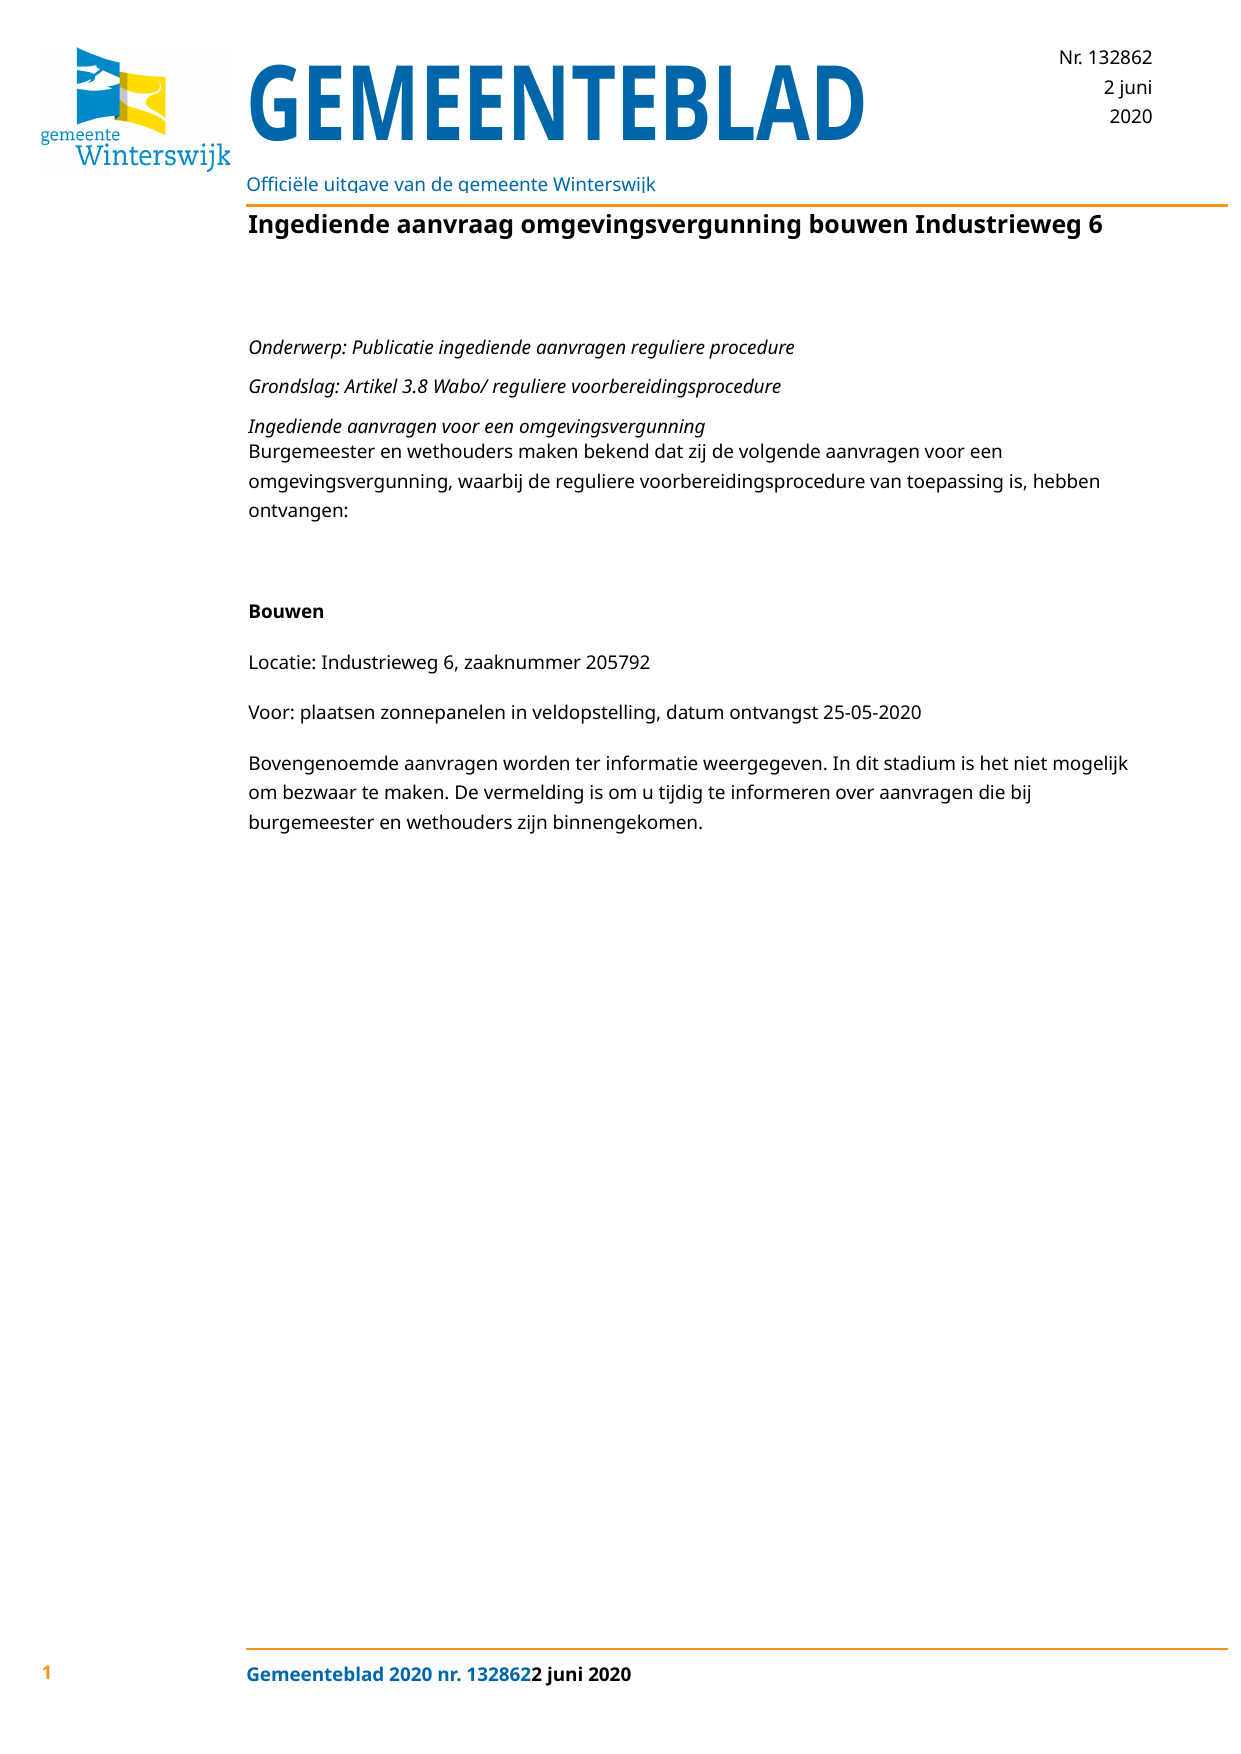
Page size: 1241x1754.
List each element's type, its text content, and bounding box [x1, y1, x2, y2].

picture [225, 153, 231, 162]
text Onderwerp: Publicatie ingediende aanvragen reguliere procedure [248, 334, 1152, 360]
text Ingediende aanvragen voor een omgevingsvergunning [248, 413, 1152, 438]
text Ingediende aanvraag omgevingsvergunning bouwen Industrieweg 6 [248, 207, 1152, 241]
text Locatie: Industrieweg 6, zaaknummer 205792 [248, 649, 1152, 675]
text Voor: plaatsen zonnepanelen in veldopstelling, datum ontvangst 25-05-2020 [248, 699, 1152, 725]
text Bouwen [248, 598, 1152, 624]
picture [41, 47, 231, 172]
text Bovengenoemde aanvragen worden ter informatie weergegeven. In dit stadium is het niet mogelijk om bezwaar te maken. De vermelding is om u tijdig te informeren over aanvragen die bij burgemeester en wethouders zijn binnengekomen. [248, 750, 1152, 835]
text Burgemeester en wethouders maken bekend dat zij de volgende aanvragen voor een omgevingsvergunning, waarbij de reguliere voorbereidingsprocedure van toepassing is, hebben ontvangen: [248, 438, 1152, 523]
text Grondslag: Artikel 3.8 Wabo/ reguliere voorbereidingsprocedure [248, 373, 1152, 399]
